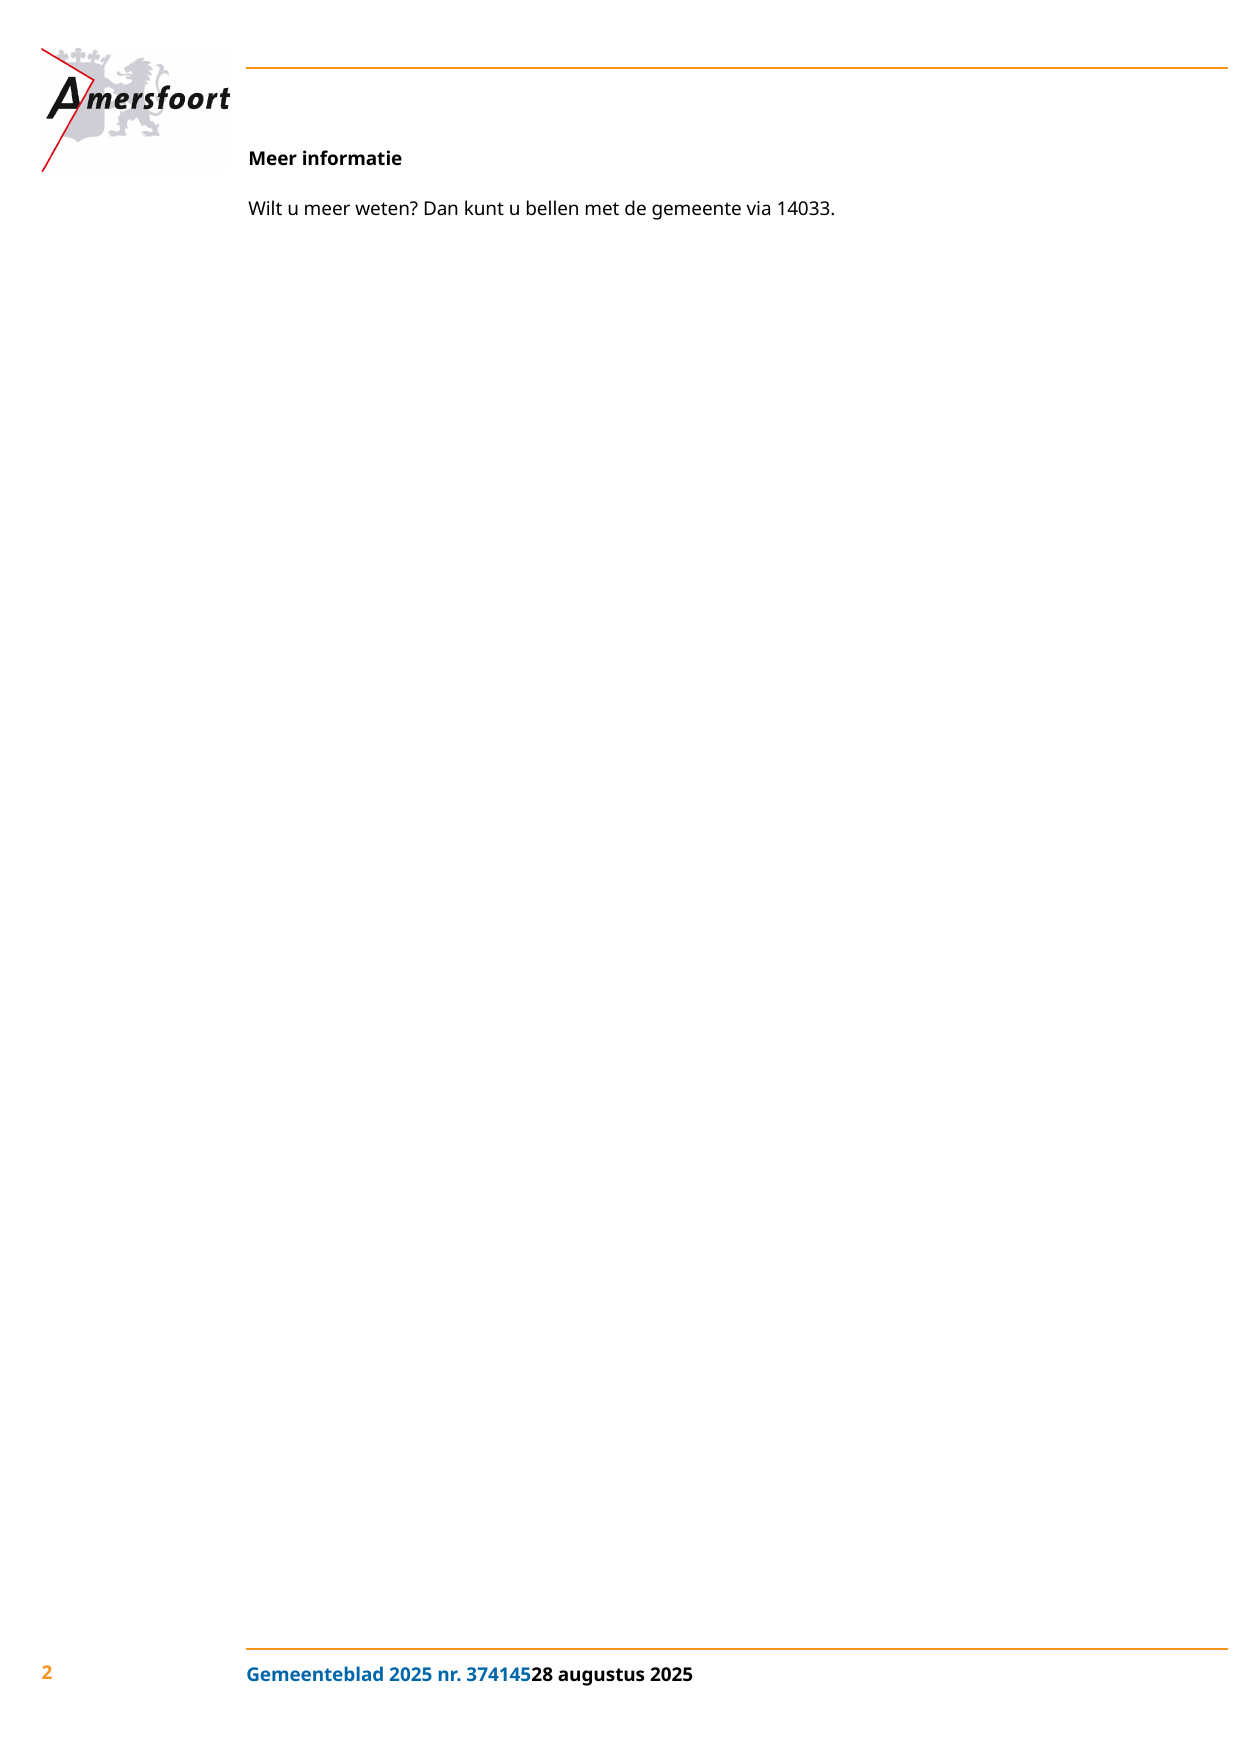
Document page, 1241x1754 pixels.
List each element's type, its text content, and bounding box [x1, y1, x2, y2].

picture [41, 47, 231, 172]
text Meer informatie [248, 145, 1152, 171]
text Wilt u meer weten? Dan kunt u bellen met de gemeente via 14033. [248, 196, 1152, 221]
